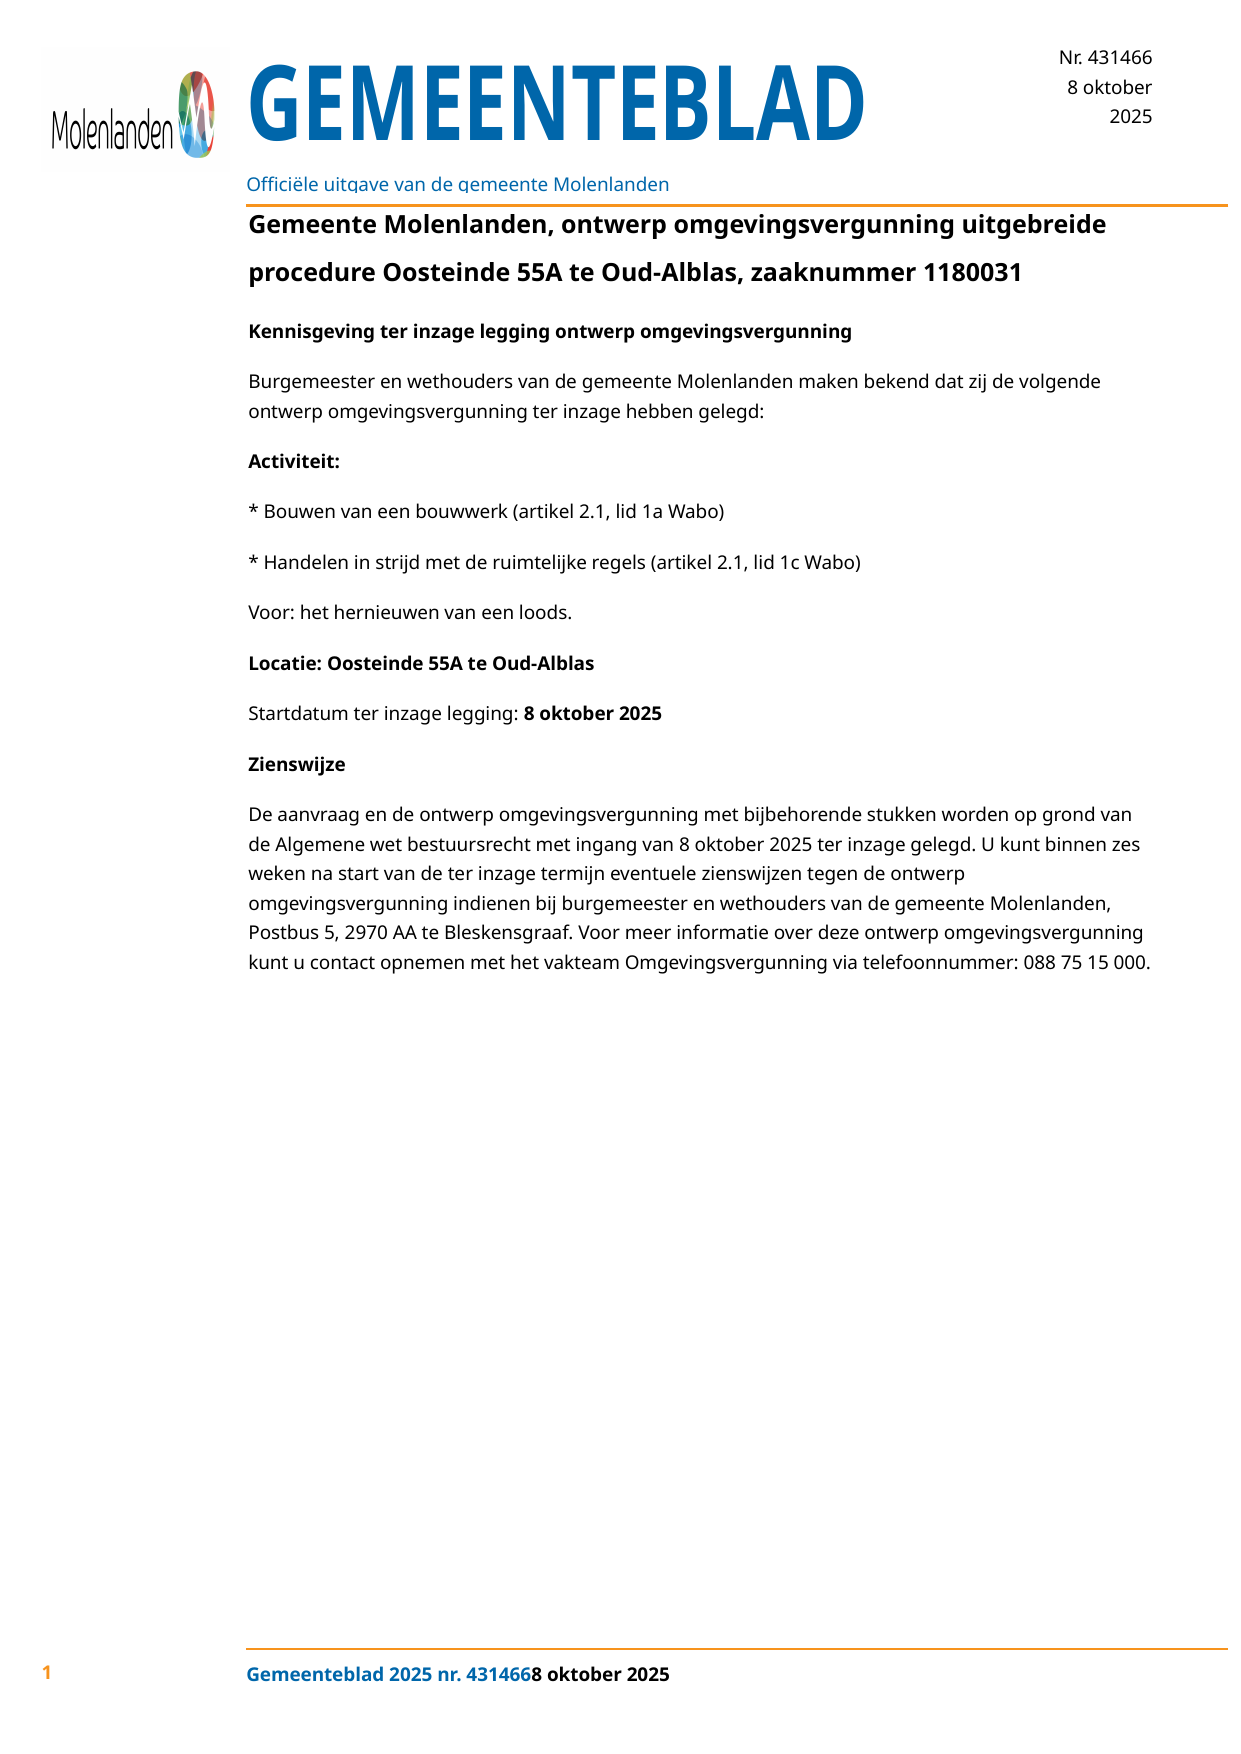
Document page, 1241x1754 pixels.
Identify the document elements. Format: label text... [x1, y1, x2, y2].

picture [41, 47, 231, 172]
text * Handelen in strijd met de ruimtelijke regels (artikel 2.1, lid 1c Wabo) [248, 549, 1152, 575]
text * Bouwen van een bouwwerk (artikel 2.1, lid 1a Wabo) [248, 499, 1152, 524]
text Activiteit: [248, 448, 1152, 474]
text Voor: het hernieuwen van een loods. [248, 599, 1152, 625]
text Gemeente Molenlanden, ontwerp omgevingsvergunning uitgebreide procedure Oosteinde 55A te Oud-Alblas, zaaknummer 1180031 [248, 207, 1152, 288]
text De aanvraag en de ontwerp omgevingsvergunning met bijbehorende stukken worden op grond van de Algemene wet bestuursrecht met ingang van 8 oktober 2025 ter inzage gelegd. U kunt binnen zes weken na start van de ter inzage termijn eventuele zienswijzen tegen de ontwerp omgevingsvergunning indienen bij burgemeester en wethouders van de gemeente Molenlanden, Postbus 5, 2970 AA te Bleskensgraaf. Voor meer informatie over deze ontwerp omgevingsvergunning kunt u contact opnemen met het vakteam Omgevingsvergunning via telefoonnummer: 088 75 15 000. [248, 801, 1152, 975]
text Kennisgeving ter inzage legging ontwerp omgevingsvergunning [248, 318, 1152, 344]
text Locatie: Oosteinde 55A te Oud-Alblas [248, 650, 1152, 676]
text Burgemeester en wethouders van de gemeente Molenlanden maken bekend dat zij de volgende ontwerp omgevingsvergunning ter inzage hebben gelegd: [248, 368, 1152, 424]
text Startdatum ter inzage legging: 8 oktober 2025 [248, 700, 1152, 726]
text Zienswijze [248, 751, 1152, 777]
